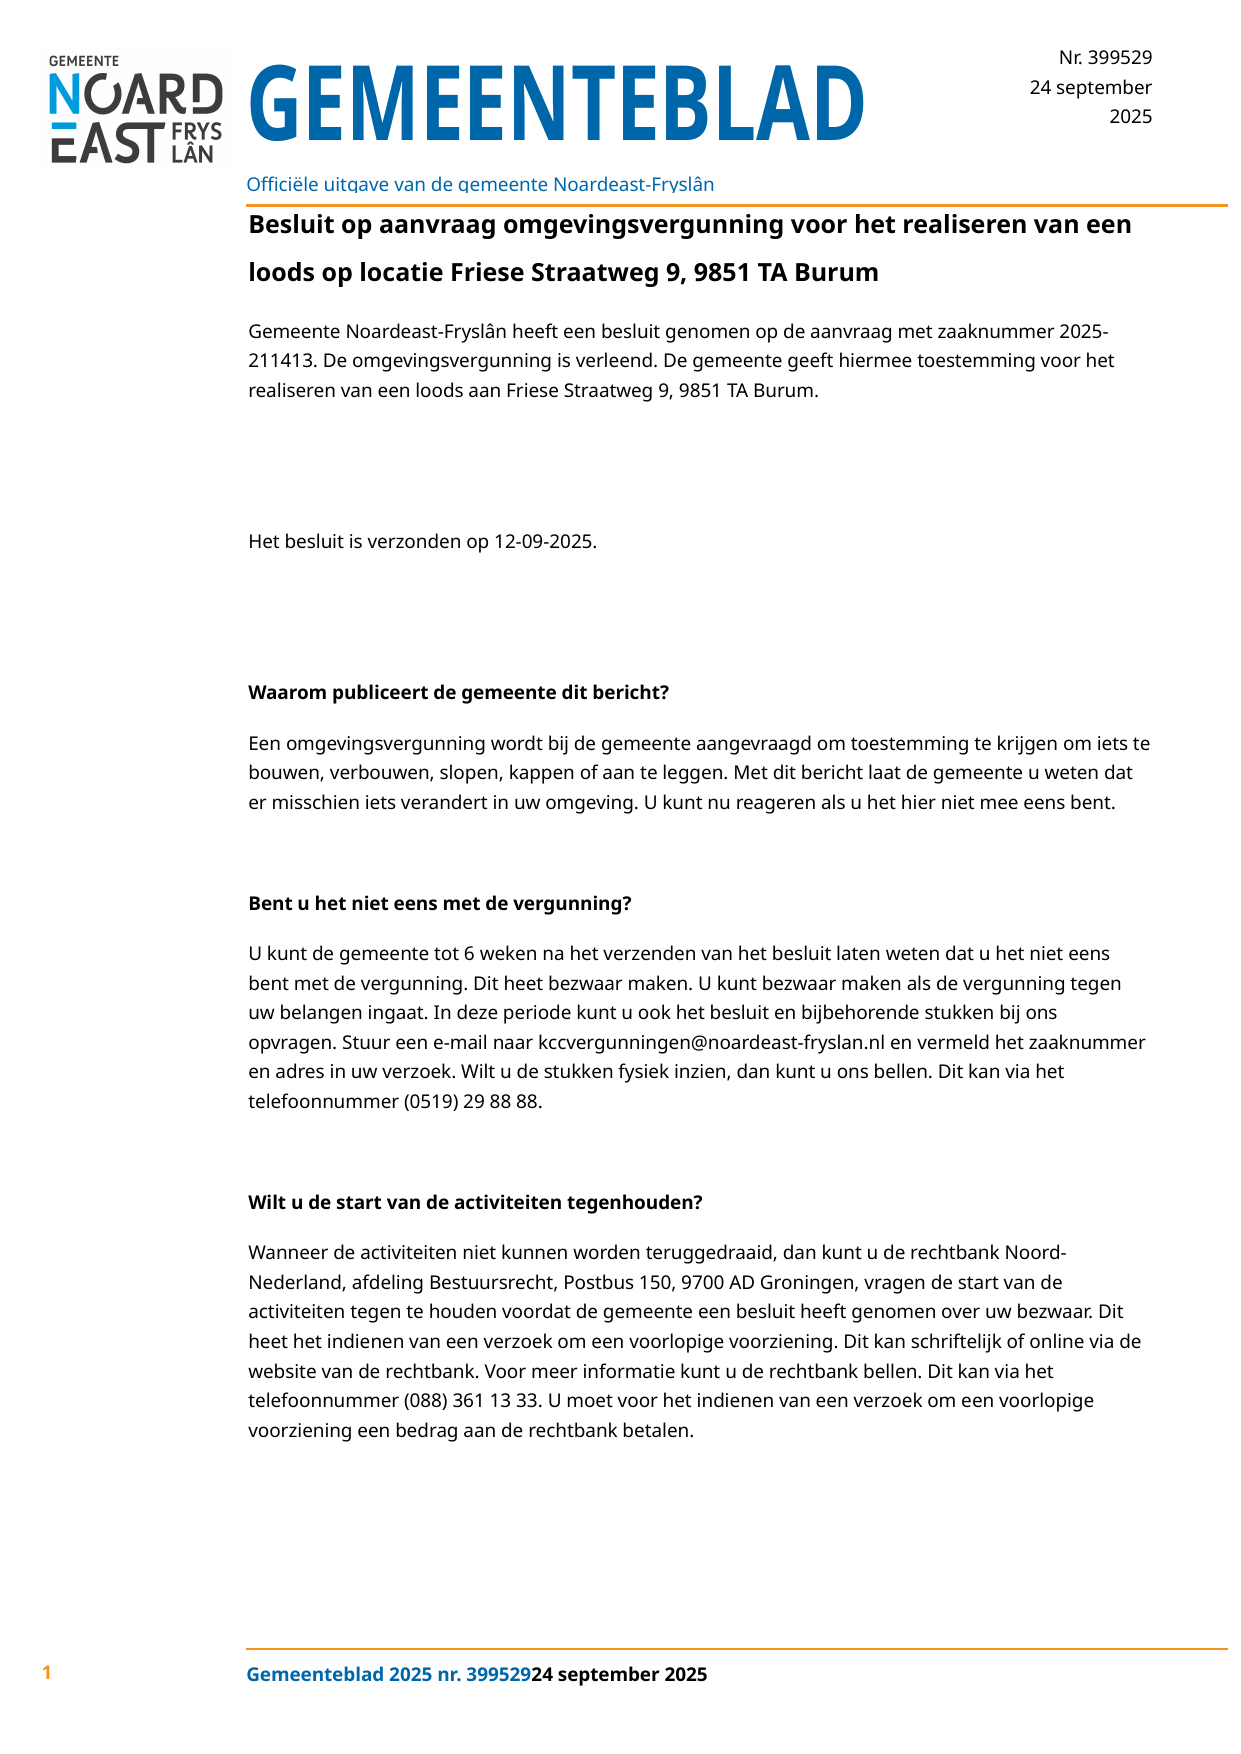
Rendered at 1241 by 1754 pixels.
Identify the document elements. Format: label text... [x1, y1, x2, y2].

text Besluit op aanvraag omgevingsvergunning voor het realiseren van een loods op locatie Friese Straatweg 9, 9851 TA Burum [248, 207, 1152, 288]
text Gemeente Noardeast-Fryslân heeft een besluit genomen op de aanvraag met zaaknummer 2025-211413. De omgevingsvergunning is verleend. De gemeente geeft hiermee toestemming voor het realiseren van een loods aan Friese Straatweg 9, 9851 TA Burum. [248, 318, 1152, 403]
text Waarom publiceert de gemeente dit bericht? [248, 679, 1152, 705]
text Wanneer de activiteiten niet kunnen worden teruggedraaid, dan kunt u de rechtbank Noord-Nederland, afdeling Bestuursrecht, Postbus 150, 9700 AD Groningen, vragen de start van de activiteiten tegen te houden voordat de gemeente een besluit heeft genomen over uw bezwaar. Dit heet het indienen van een verzoek om een voorlopige voorziening. Dit kan schriftelijk of online via de website van de rechtbank. Voor meer informatie kunt u de rechtbank bellen. Dit kan via het telefoonnummer (088) 361 13 33. U moet voor het indienen van een verzoek om een voorlopige voorziening een bedrag aan de rechtbank betalen. [248, 1239, 1152, 1443]
text Bent u het niet eens met de vergunning? [248, 890, 1152, 916]
text U kunt de gemeente tot 6 weken na het verzenden van het besluit laten weten dat u het niet eens bent met de vergunning. Dit heet bezwaar maken. U kunt bezwaar maken als de vergunning tegen uw belangen ingaat. In deze periode kunt u ook het besluit en bijbehorende stukken bij ons opvragen. Stuur een e-mail naar kccvergunningen@noardeast-fryslan.nl en vermeld het zaaknummer en adres in uw verzoek. Wilt u de stukken fysiek inzien, dan kunt u ons bellen. Dit kan via het telefoonnummer (0519) 29 88 88. [248, 940, 1152, 1114]
text Wilt u de start van de activiteiten tegenhouden? [248, 1189, 1152, 1215]
text Het besluit is verzonden op 12-09-2025. [248, 528, 1152, 554]
picture [41, 47, 231, 172]
text Een omgevingsvergunning wordt bij de gemeente aangevraagd om toestemming te krijgen om iets te bouwen, verbouwen, slopen, kappen of aan te leggen. Met dit bericht laat de gemeente u weten dat er misschien iets verandert in uw omgeving. U kunt nu reageren als u het hier niet mee eens bent. [248, 730, 1152, 815]
